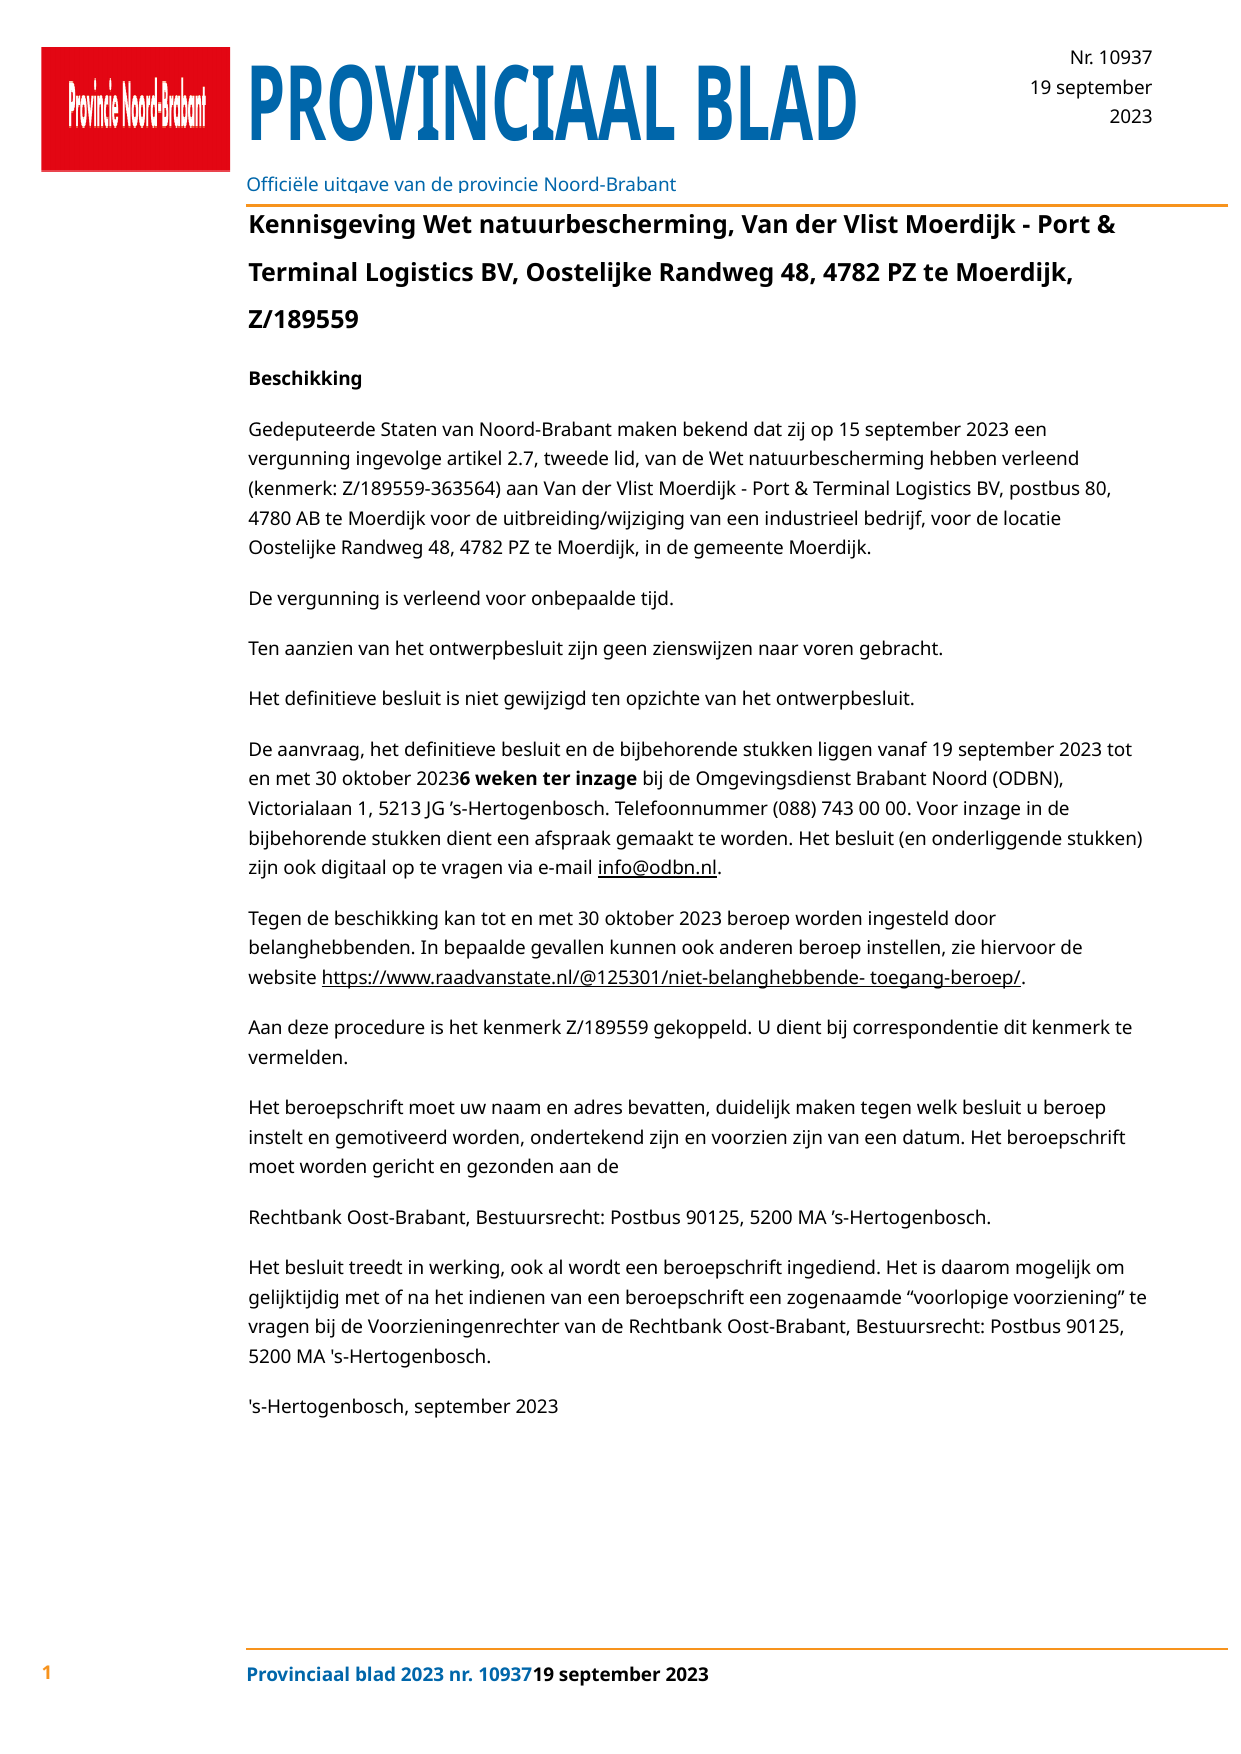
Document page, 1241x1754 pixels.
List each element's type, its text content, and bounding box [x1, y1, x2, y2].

text Het definitieve besluit is niet gewijzigd ten opzichte van het ontwerpbesluit. [248, 686, 1152, 711]
text De aanvraag, het definitieve besluit en de bijbehorende stukken liggen vanaf 19 september 2023 tot en met 30 oktober 20236 weken ter inzage bij de Omgevingsdienst Brabant Noord (ODBN), Victorialaan 1, 5213 JG ’s-Hertogenbosch. Telefoonnummer (088) 743 00 00. Voor inzage in de bijbehorende stukken dient een afspraak gemaakt te worden. Het besluit (en onderliggende stukken) zijn ook digitaal op te vragen via e-mail info@odbn.nl. [248, 736, 1152, 880]
text Tegen de beschikking kan tot en met 30 oktober 2023 beroep worden ingesteld door belanghebbenden. In bepaalde gevallen kunnen ook anderen beroep instellen, zie hiervoor de website https://www.raadvanstate.nl/@125301/niet-belanghebbende- toegang-beroep/. [248, 905, 1152, 989]
text Gedeputeerde Staten van Noord-Brabant maken bekend dat zij op 15 september 2023 een vergunning ingevolge artikel 2.7, tweede lid, van de Wet natuurbescherming hebben verleend (kenmerk: Z/189559-363564) aan Van der Vlist Moerdijk - Port & Terminal Logistics BV, postbus 80, 4780 AB te Moerdijk voor de uitbreiding/wijziging van een industrieel bedrijf, voor de locatie Oostelijke Randweg 48, 4782 PZ te Moerdijk, in de gemeente Moerdijk. [248, 416, 1152, 560]
picture [41, 47, 231, 172]
text Rechtbank Oost-Brabant, Bestuursrecht: Postbus 90125, 5200 MA ’s-Hertogenbosch. [248, 1204, 1152, 1229]
text De vergunning is verleend voor onbepaalde tijd. [248, 585, 1152, 610]
text Het besluit treedt in werking, ook al wordt een beroepschrift ingediend. Het is daarom mogelijk om gelijktijdig met of na het indienen van een beroepschrift een zogenaamde “voorlopige voorziening” te vragen bij de Voorzieningenrechter van de Rechtbank Oost-Brabant, Bestuursrecht: Postbus 90125, 5200 MA 's-Hertogenbosch. [248, 1254, 1152, 1369]
text Kennisgeving Wet natuurbescherming, Van der Vlist Moerdijk - Port & Terminal Logistics BV, Oostelijke Randweg 48, 4782 PZ te Moerdijk, Z/189559 [248, 207, 1152, 336]
text 's-Hertogenbosch, september 2023 [248, 1393, 1152, 1419]
text Aan deze procedure is het kenmerk Z/189559 gekoppeld. U dient bij correspondentie dit kenmerk te vermelden. [248, 1014, 1152, 1069]
text Ten aanzien van het ontwerpbesluit zijn geen zienswijzen naar voren gebracht. [248, 635, 1152, 661]
text Het beroepschrift moet uw naam en adres bevatten, duidelijk maken tegen welk besluit u beroep instelt en gemotiveerd worden, ondertekend zijn en voorzien zijn van een datum. Het beroepschrift moet worden gericht en gezonden aan de [248, 1094, 1152, 1179]
text Beschikking [248, 366, 1152, 391]
